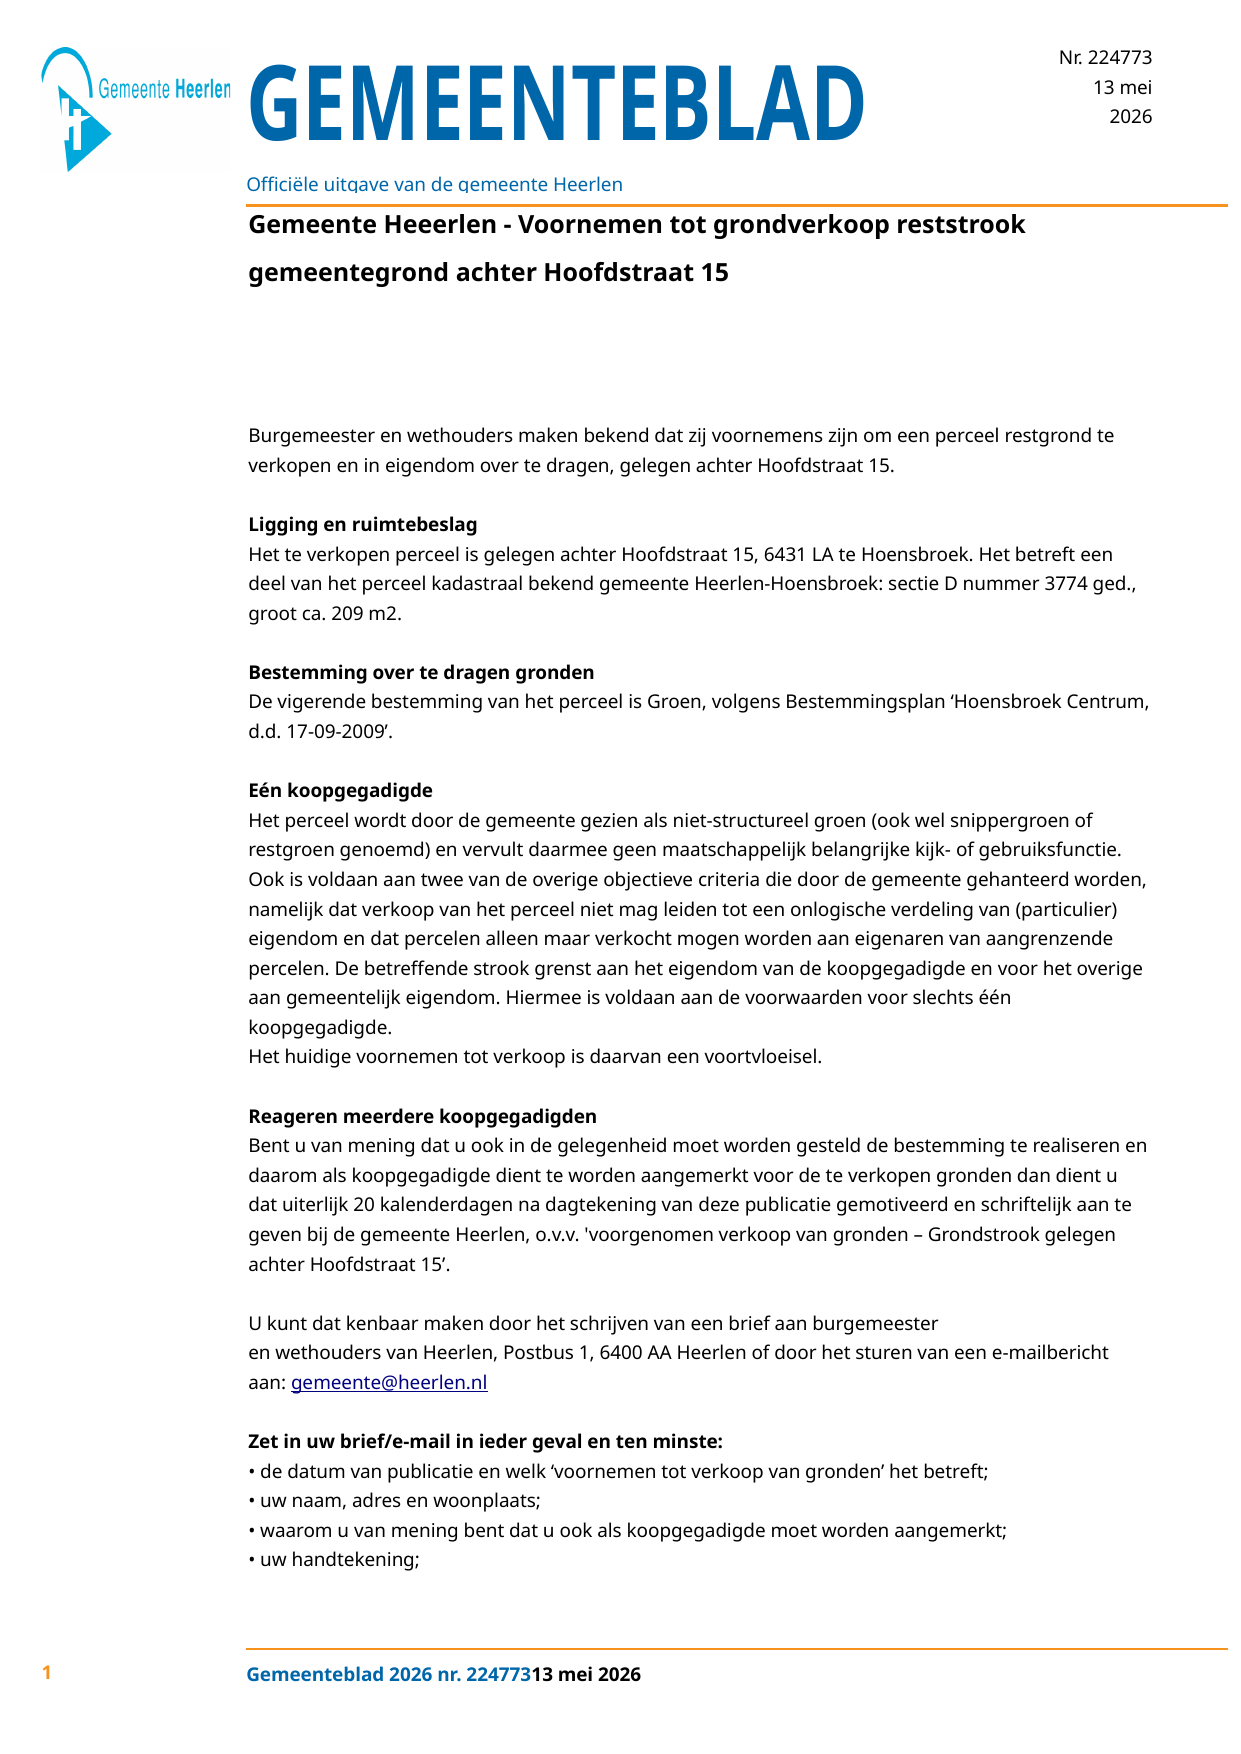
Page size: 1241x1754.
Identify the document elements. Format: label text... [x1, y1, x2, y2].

text Reageren meerdere koopgegadigden [248, 1103, 1152, 1129]
text Bestemming over te dragen gronden [248, 659, 1152, 685]
text Eén koopgegadigde [248, 777, 1152, 803]
text en wethouders van Heerlen, Postbus 1, 6400 AA Heerlen of door het sturen van een e-mailbericht aan: gemeente@heerlen.nl [248, 1339, 1152, 1395]
text Zet in uw brief/e-mail in ieder geval en ten minste: [248, 1428, 1152, 1454]
picture [41, 47, 59, 70]
text • de datum van publicatie en welk ‘voornemen tot verkoop van gronden’ het betreft; [248, 1458, 1152, 1484]
text • waarom u van mening bent dat u ook als koopgegadigde moet worden aangemerkt; [248, 1517, 1152, 1543]
text Het huidige voornemen tot verkoop is daarvan een voortvloeisel. [248, 1044, 1152, 1069]
text Het te verkopen perceel is gelegen achter Hoofdstraat 15, 6431 LA te Hoensbroek. Het betreft een deel van het perceel kadastraal bekend gemeente Heerlen-Hoensbroek: sectie D nummer 3774 ged., groot ca. 209 m2. [248, 541, 1152, 626]
picture [41, 47, 231, 172]
text De vigerende bestemming van het perceel is Groen, volgens Bestemmingsplan ‘Hoensbroek Centrum, d.d. 17-09-2009’. [248, 689, 1152, 744]
text • uw handtekening; [248, 1547, 1152, 1572]
text Bent u van mening dat u ook in de gelegenheid moet worden gesteld de bestemming te realiseren en daarom als koopgegadigde dient te worden aangemerkt voor de te verkopen gronden dan dient u dat uiterlijk 20 kalenderdagen na dagtekening van deze publicatie gemotiveerd en schriftelijk aan te geven bij de gemeente Heerlen, o.v.v. 'voorgenomen verkoop van gronden – Grondstrook gelegen achter Hoofdstraat 15’. [248, 1132, 1152, 1277]
text U kunt dat kenbaar maken door het schrijven van een brief aan burgemeester [248, 1310, 1152, 1336]
text Burgemeester en wethouders maken bekend dat zij voornemens zijn om een perceel restgrond te verkopen en in eigendom over te dragen, gelegen achter Hoofdstraat 15. [248, 422, 1152, 478]
text Gemeente Heeerlen - Voornemen tot grondverkoop reststrook gemeentegrond achter Hoofdstraat 15 [248, 207, 1152, 288]
text Het perceel wordt door de gemeente gezien als niet-structureel groen (ook wel snippergroen of restgroen genoemd) en vervult daarmee geen maatschappelijk belangrijke kijk- of gebruiksfunctie. Ook is voldaan aan twee van de overige objectieve criteria die door de gemeente gehanteerd worden, namelijk dat verkoop van het perceel niet mag leiden tot een onlogische verdeling van (particulier) eigendom en dat percelen alleen maar verkocht mogen worden aan eigenaren van aangrenzende percelen. De betreffende strook grenst aan het eigendom van de koopgegadigde en voor het overige aan gemeentelijk eigendom. Hiermee is voldaan aan de voorwaarden voor slechts één koopgegadigde. [248, 807, 1152, 1040]
text • uw naam, adres en woonplaats; [248, 1487, 1152, 1513]
text Ligging en ruimtebeslag [248, 511, 1152, 537]
